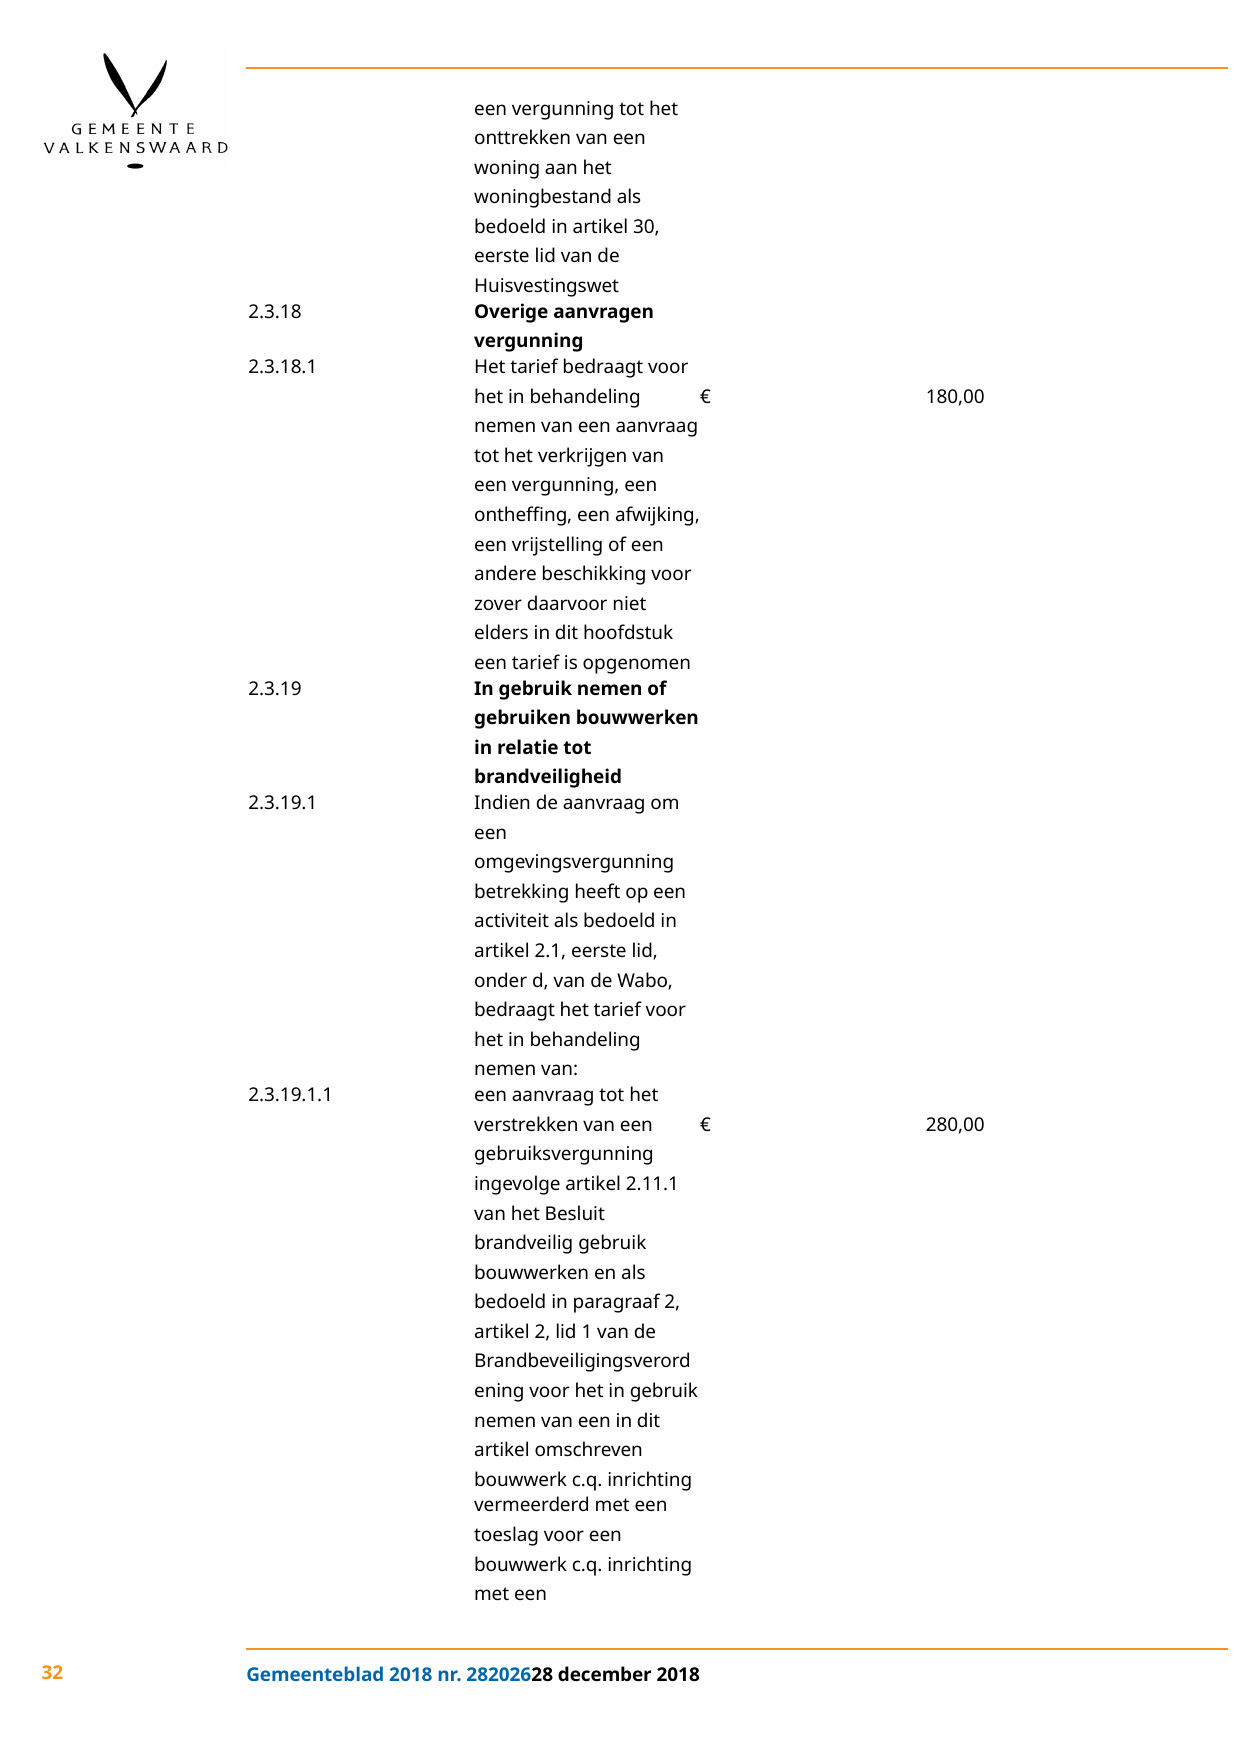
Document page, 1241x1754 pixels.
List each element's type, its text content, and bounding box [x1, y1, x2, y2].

table_cell 2.3.18.1 [248, 353, 474, 675]
table_cell In gebruik nemen of gebruiken bouwwerken in relatie tot brandveiligheid [474, 675, 700, 789]
table_cell [926, 298, 1152, 353]
table_cell 2.3.19 [248, 675, 474, 789]
table_cell Overige aanvragen vergunning [474, 298, 700, 353]
table_cell 2.3.19.1 [248, 789, 474, 1081]
table_cell € [700, 1081, 926, 1492]
table_cell [926, 789, 1152, 1081]
table_cell vermeerderd met een toeslag voor een bouwwerk c.q. inrichting met een [474, 1492, 700, 1606]
table_cell [700, 298, 926, 353]
table_cell 280,00 [926, 1081, 1152, 1492]
table_cell [926, 675, 1152, 789]
table_cell Het tarief bedraagt voor het in behandeling nemen van een aanvraag tot het verkrijgen van een vergunning, een ontheffing, een afwijking, een vrijstelling of een andere beschikking voor zover daarvoor niet elders in dit hoofdstuk een tarief is opgenomen [474, 353, 700, 675]
picture [41, 47, 231, 172]
table_cell [926, 1492, 1152, 1606]
table_cell [700, 789, 926, 1081]
table_cell 2.3.18 [248, 298, 474, 353]
table_cell 2.3.19.1.1 [248, 1081, 474, 1492]
table_cell [700, 675, 926, 789]
table_cell [248, 95, 474, 298]
table_cell een vergunning tot het onttrekken van een woning aan het woningbestand als bedoeld in artikel 30, eerste lid van de Huisvestingswet [474, 95, 700, 298]
table_cell Indien de aanvraag om een omgevingsvergunning betrekking heeft op een activiteit als bedoeld in artikel 2.1, eerste lid, onder d, van de Wabo, bedraagt het tarief voor het in behandeling nemen van: [474, 789, 700, 1081]
table_cell [700, 95, 926, 298]
table_cell [248, 1492, 474, 1606]
table_cell [700, 1492, 926, 1606]
table_cell een aanvraag tot het verstrekken van een gebruiksvergunning ingevolge artikel 2.11.1 van het Besluit brandveilig gebruik bouwwerken en als bedoeld in paragraaf 2, artikel 2, lid 1 van de Brandbeveiligingsverordening voor het in gebruik nemen van een in dit artikel omschreven bouwwerk c.q. inrichting [474, 1081, 700, 1492]
table_cell € [700, 353, 926, 675]
table_cell [926, 95, 1152, 298]
table_cell 180,00 [926, 353, 1152, 675]
